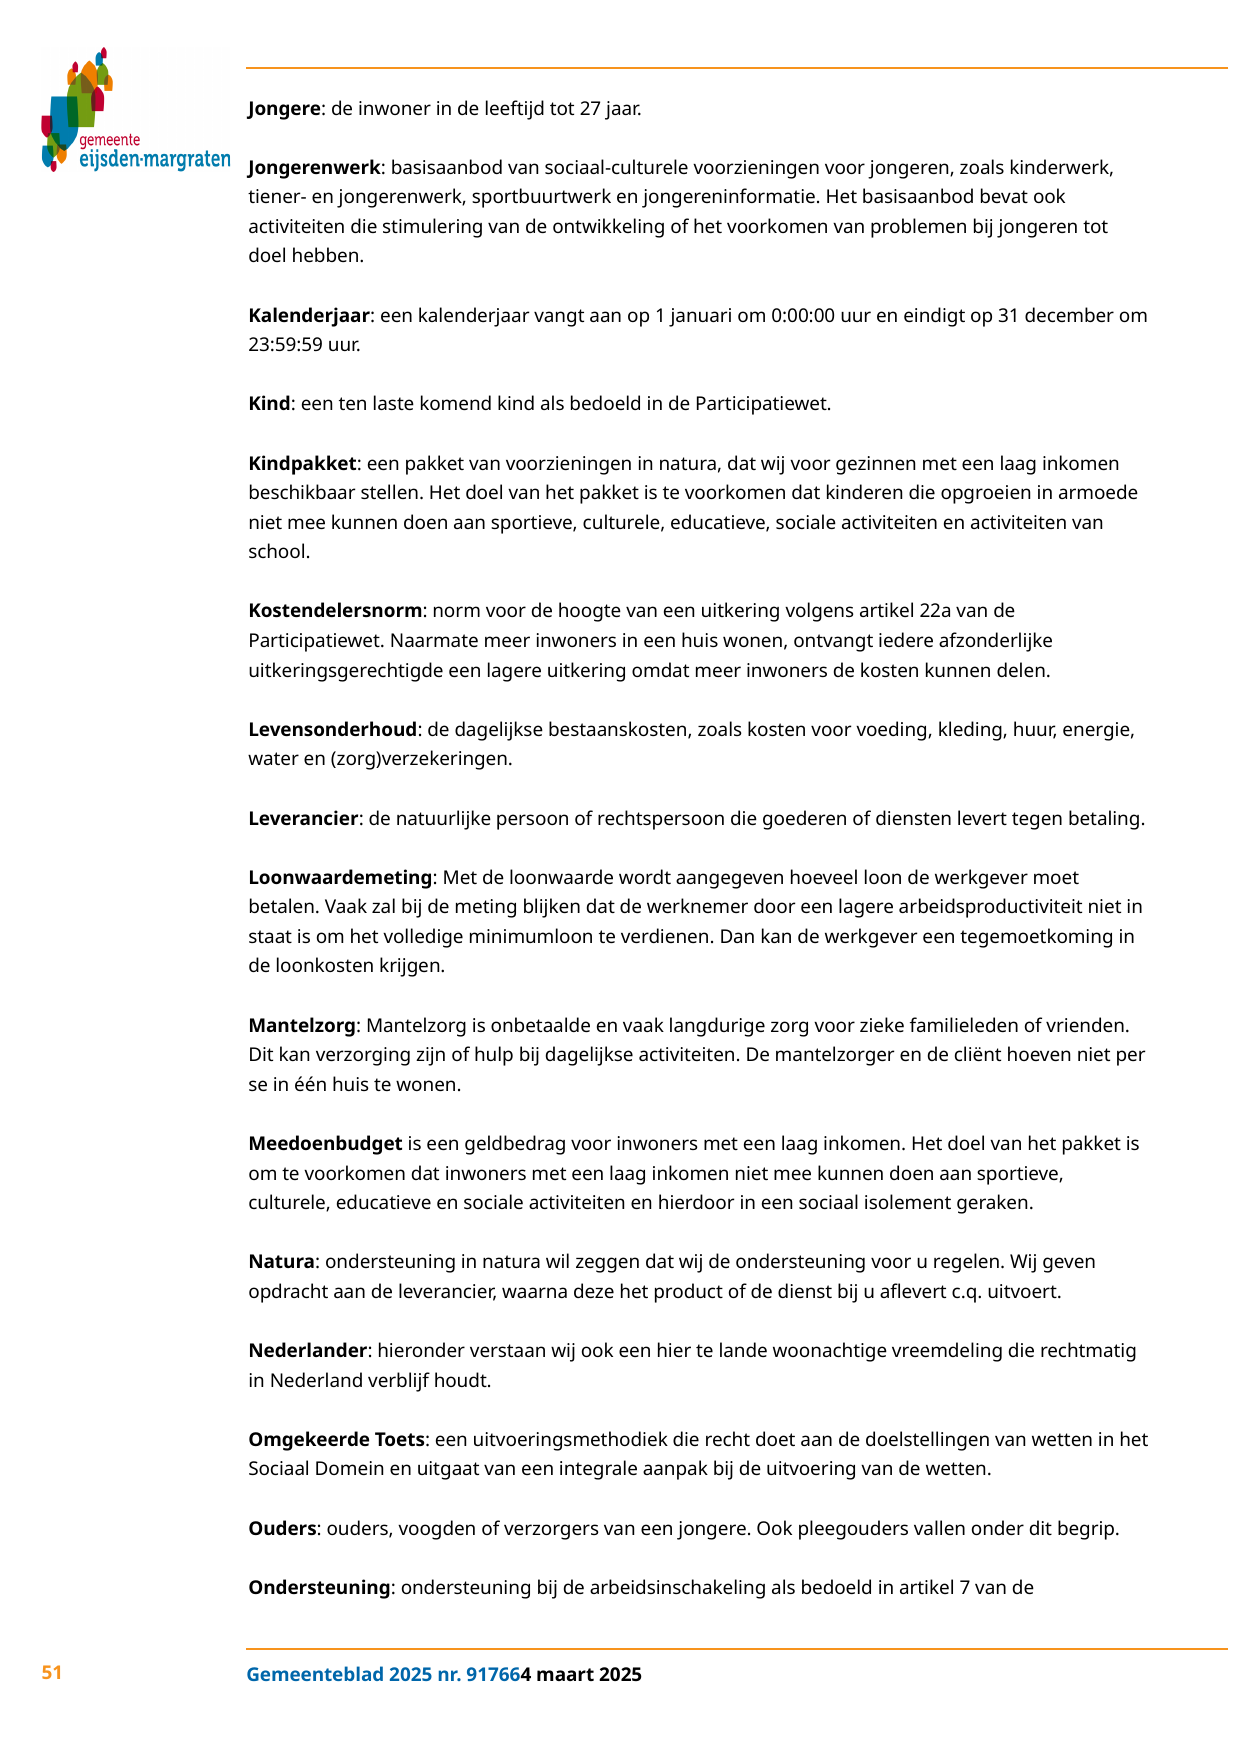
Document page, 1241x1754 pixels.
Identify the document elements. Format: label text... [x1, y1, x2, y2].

text Levensonderhoud: de dagelijkse bestaanskosten, zoals kosten voor voeding, kleding, huur, energie, water en (zorg)verzekeringen. [248, 716, 1152, 771]
text Nederlander: hieronder verstaan wij ook een hier te lande woonachtige vreemdeling die rechtmatig in Nederland verblijf houdt. [248, 1337, 1152, 1393]
text Natura: ondersteuning in natura wil zeggen dat wij de ondersteuning voor u regelen. Wij geven opdracht aan de leverancier, waarna deze het product of de dienst bij u aflevert c.q. uitvoert. [248, 1248, 1152, 1304]
text Ouders: ouders, voogden of verzorgers van een jongere. Ook pleegouders vallen onder dit begrip. [248, 1515, 1152, 1541]
text Kostendelersnorm: norm voor de hoogte van een uitkering volgens artikel 22a van de Participatiewet. Naarmate meer inwoners in een huis wonen, ontvangt iedere afzonderlijke uitkeringsgerechtigde een lagere uitkering omdat meer inwoners de kosten kunnen delen. [248, 598, 1152, 683]
text Kind: een ten laste komend kind als bedoeld in de Participatiewet. [248, 391, 1152, 416]
picture [41, 47, 231, 172]
text Jongere: de inwoner in de leeftijd tot 27 jaar. [248, 95, 1152, 121]
text Leverancier: de natuurlijke persoon of rechtspersoon die goederen of diensten levert tegen betaling. [248, 805, 1152, 831]
text Mantelzorg: Mantelzorg is onbetaalde en vaak langdurige zorg voor zieke familieleden of vrienden. Dit kan verzorging zijn of hulp bij dagelijkse activiteiten. De mantelzorger en de cliënt hoeven niet per se in één huis te wonen. [248, 1012, 1152, 1097]
text Kalenderjaar: een kalenderjaar vangt aan op 1 januari om 0:00:00 uur en eindigt op 31 december om 23:59:59 uur. [248, 302, 1152, 357]
text Loonwaardemeting: Met de loonwaarde wordt aangegeven hoeveel loon de werkgever moet betalen. Vaak zal bij de meting blijken dat de werknemer door een lagere arbeidsproductiviteit niet in staat is om het volledige minimumloon te verdienen. Dan kan de werkgever een tegemoetkoming in de loonkosten krijgen. [248, 864, 1152, 978]
text Ondersteuning: ondersteuning bij de arbeidsinschakeling als bedoeld in artikel 7 van de [248, 1574, 1152, 1600]
text Jongerenwerk: basisaanbod van sociaal-culturele voorzieningen voor jongeren, zoals kinderwerk, tiener- en jongerenwerk, sportbuurtwerk en jongereninformatie. Het basisaanbod bevat ook activiteiten die stimulering van de ontwikkeling of het voorkomen van problemen bij jongeren tot doel hebben. [248, 154, 1152, 268]
text Omgekeerde Toets: een uitvoeringsmethodiek die recht doet aan de doelstellingen van wetten in het Sociaal Domein en uitgaat van een integrale aanpak bij de uitvoering van de wetten. [248, 1426, 1152, 1481]
text Kindpakket: een pakket van voorzieningen in natura, dat wij voor gezinnen met een laag inkomen beschikbaar stellen. Het doel van het pakket is te voorkomen dat kinderen die opgroeien in armoede niet mee kunnen doen aan sportieve, culturele, educatieve, sociale activiteiten en activiteiten van school. [248, 450, 1152, 564]
text Meedoenbudget is een geldbedrag voor inwoners met een laag inkomen. Het doel van het pakket is om te voorkomen dat inwoners met een laag inkomen niet mee kunnen doen aan sportieve, culturele, educatieve en sociale activiteiten en hierdoor in een sociaal isolement geraken. [248, 1130, 1152, 1215]
